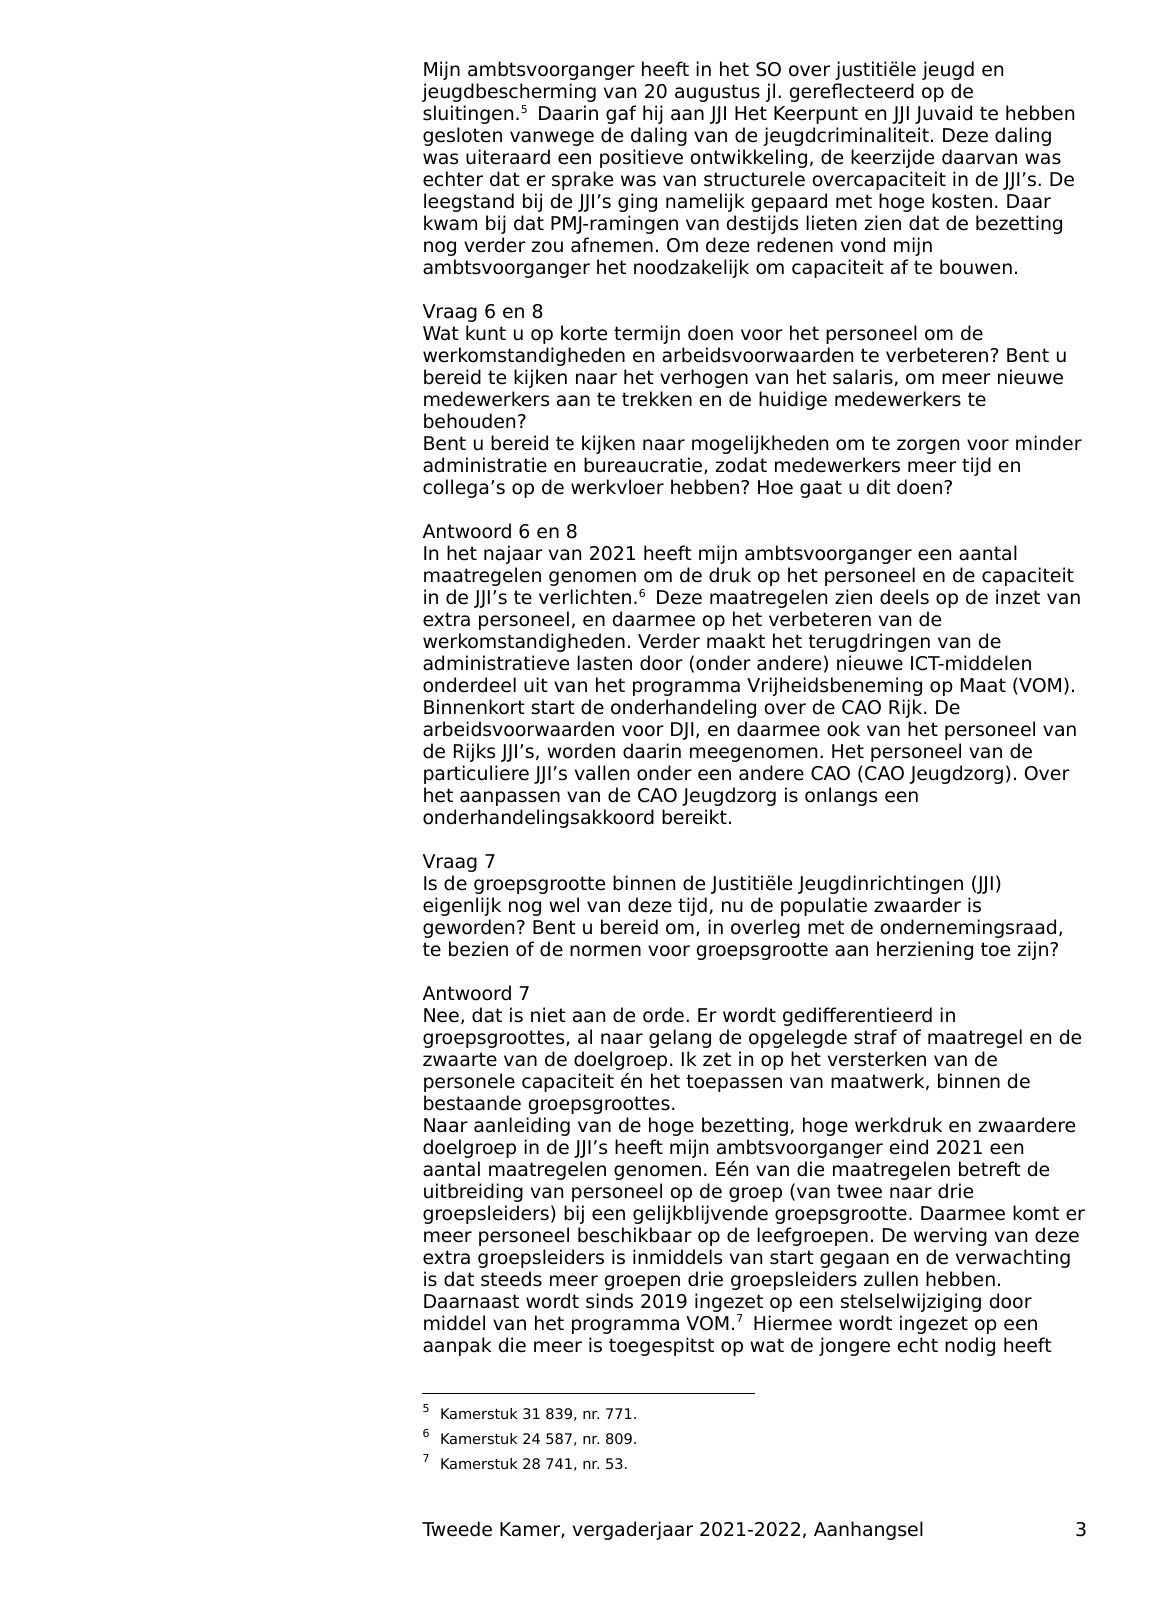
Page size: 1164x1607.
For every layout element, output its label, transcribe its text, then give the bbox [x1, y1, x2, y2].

text Kamerstuk 24 587, nr. 809. [422, 1427, 1087, 1449]
text In het najaar van 2021 heeft mijn ambtsvoorganger een aantal maatregelen genomen om de druk op het personeel en de capaciteit in de JJI’s te verlichten. Deze maatregelen zien deels op de inzet van extra personeel, en daarmee op het verbeteren van de werkomstandigheden. Verder maakt het terugdringen van de administratieve lasten door (onder andere) nieuwe ICT-middelen onderdeel uit van het programma Vrijheidsbeneming op Maat (VOM). [422, 543, 1087, 697]
text Bent u bereid te kijken naar mogelijkheden om te zorgen voor minder administratie en bureaucratie, zodat medewerkers meer tijd en collega’s op de werkvloer hebben? Hoe gaat u dit doen? [422, 433, 1087, 499]
text Antwoord 6 en 8 [422, 521, 1087, 543]
text Binnenkort start de onderhandeling over de CAO Rijk. De arbeidsvoorwaarden voor DJI, en daarmee ook van het personeel van de Rijks JJI’s, worden daarin meegenomen. Het personeel van de particuliere JJI’s vallen onder een andere CAO (CAO Jeugdzorg). Over het aanpassen van de CAO Jeugdzorg is onlangs een onderhandelingsakkoord bereikt. [422, 697, 1087, 829]
text Wat kunt u op korte termijn doen voor het personeel om de werkomstandigheden en arbeidsvoorwaarden te verbeteren? Bent u bereid te kijken naar het verhogen van het salaris, om meer nieuwe medewerkers aan te trekken en de huidige medewerkers te behouden? [422, 323, 1087, 433]
text Is de groepsgrootte binnen de Justitiële Jeugdinrichtingen (JJI) eigenlijk nog wel van deze tijd, nu de populatie zwaarder is geworden? Bent u bereid om, in overleg met de ondernemingsraad, te bezien of de normen voor groepsgrootte aan herziening toe zijn? [422, 873, 1087, 961]
text Kamerstuk 28 741, nr. 53. [422, 1452, 1087, 1474]
text Daarnaast wordt sinds 2019 ingezet op een stelselwijziging door middel van het programma VOM. Hiermee wordt ingezet op een aanpak die meer is toegespitst op wat de jongere echt nodig heeft [422, 1291, 1087, 1357]
text Mijn ambtsvoorganger heeft in het SO over justitiële jeugd en jeugdbescherming van 20 augustus jl. gereflecteerd op de sluitingen. Daarin gaf hij aan JJI Het Keerpunt en JJI Juvaid te hebben gesloten vanwege de daling van de jeugdcriminaliteit. Deze daling was uiteraard een positieve ontwikkeling, de keerzijde daarvan was echter dat er sprake was van structurele overcapaciteit in de JJI’s. De leegstand bij de JJI’s ging namelijk gepaard met hoge kosten. Daar kwam bij dat PMJ-ramingen van destijds lieten zien dat de bezetting nog verder zou afnemen. Om deze redenen vond mijn ambtsvoorganger het noodzakelijk om capaciteit af te bouwen. [422, 59, 1087, 279]
text Antwoord 7 [422, 983, 1087, 1005]
text Nee, dat is niet aan de orde. Er wordt gedifferentieerd in groepsgroottes, al naar gelang de opgelegde straf of maatregel en de zwaarte van de doelgroep. Ik zet in op het versterken van de personele capaciteit én het toepassen van maatwerk, binnen de bestaande groepsgroottes. [422, 1005, 1087, 1115]
text Naar aanleiding van de hoge bezetting, hoge werkdruk en zwaardere doelgroep in de JJI’s heeft mijn ambtsvoorganger eind 2021 een aantal maatregelen genomen. Eén van die maatregelen betreft de uitbreiding van personeel op de groep (van twee naar drie groepsleiders) bij een gelijkblijvende groepsgrootte. Daarmee komt er meer personeel beschikbaar op de leefgroepen. De werving van deze extra groepsleiders is inmiddels van start gegaan en de verwachting is dat steeds meer groepen drie groepsleiders zullen hebben. [422, 1115, 1087, 1291]
text Kamerstuk 31 839, nr. 771. [422, 1402, 1087, 1424]
text Vraag 7 [422, 851, 1087, 873]
text Vraag 6 en 8 [422, 301, 1087, 323]
